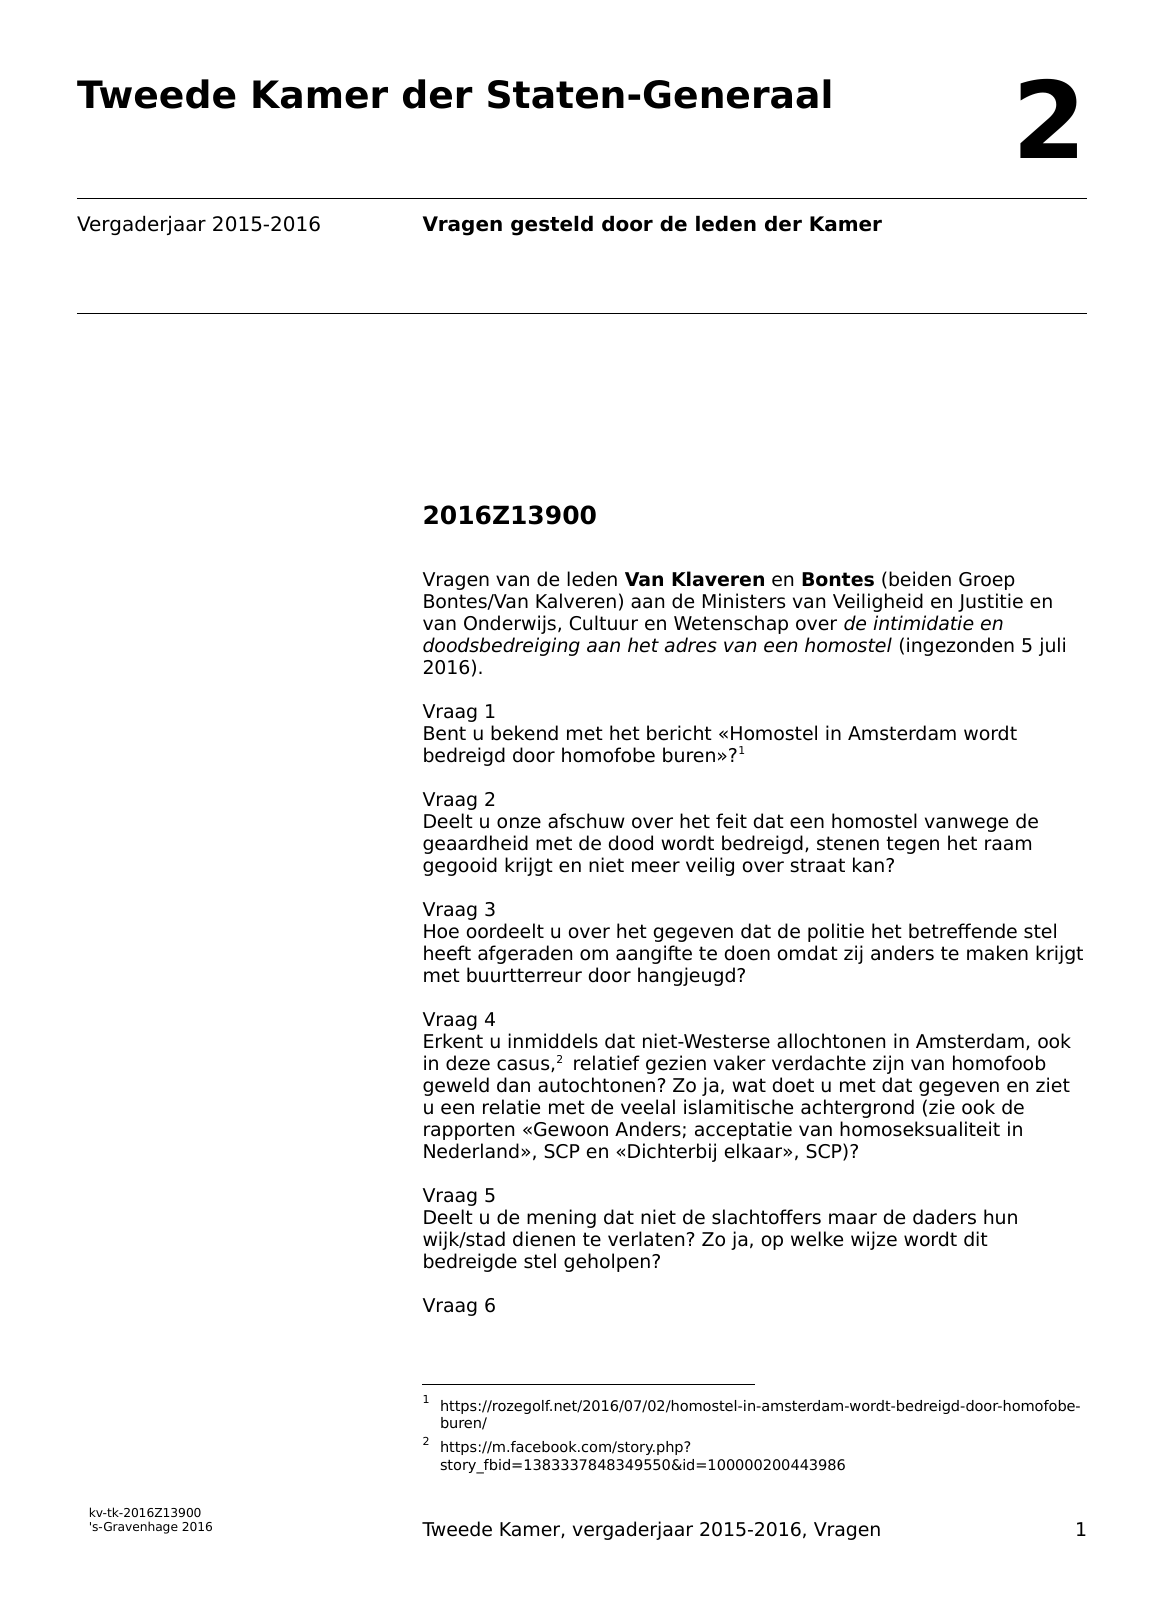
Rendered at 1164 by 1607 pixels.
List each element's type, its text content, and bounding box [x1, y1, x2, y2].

text Vraag 4 [422, 1009, 1087, 1031]
text Vraag 3 [422, 899, 1087, 921]
table_cell Vergaderjaar 2015-2016 [77, 199, 422, 313]
text Vraag 1 [422, 701, 1087, 723]
text Deelt u de mening dat niet de slachtoffers maar de daders hun wijk/stad dienen te verlaten? Zo ja, op welke wijze wordt dit bedreigde stel geholpen? [422, 1207, 1087, 1273]
text Vragen van de leden Van Klaveren en Bontes (beiden Groep Bontes/Van Kalveren) aan de Ministers van Veiligheid en Justitie en van Onderwijs, Cultuur en Wetenschap over de intimidatie en doodsbedreiging aan het adres van een homostel (ingezonden 5 juli 2016). [422, 569, 1087, 679]
table_header 2 [886, 59, 1087, 198]
text 's-Gravenhage 2016 [88, 1520, 323, 1534]
text Vraag 5 [422, 1185, 1087, 1207]
text Hoe oordeelt u over het gegeven dat de politie het betreffende stel heeft afgeraden om aangifte te doen omdat zij anders te maken krijgt met buurtterreur door hangjeugd? [422, 921, 1087, 987]
text kv-tk-2016Z13900 [88, 1506, 323, 1520]
text https://rozegolf.net/2016/07/02/homostel-in-amsterdam-wordt-bedreigd-door-homofobe-buren/ [422, 1393, 1087, 1432]
text Deelt u onze afschuw over het feit dat een homostel vanwege de geaardheid met de dood wordt bedreigd, stenen tegen het raam gegooid krijgt en niet meer veilig over straat kan? [422, 811, 1087, 877]
text Vraag 2 [422, 789, 1087, 811]
text 2016Z13900 [422, 501, 1087, 531]
text Bent u bekend met het bericht «Homostel in Amsterdam wordt bedreigd door homofobe buren»? [422, 723, 1087, 767]
text https://m.facebook.com/story.php?story_fbid=1383337848349550&id=100000200443986 [422, 1435, 1087, 1474]
table_cell Vragen gesteld door de leden der Kamer [422, 199, 1087, 313]
text Erkent u inmiddels dat niet-Westerse allochtonen in Amsterdam, ook in deze casus, relatief gezien vaker verdachte zijn van homofoob geweld dan autochtonen? Zo ja, wat doet u met dat gegeven en ziet u een relatie met de veelal islamitische achtergrond (zie ook de rapporten «Gewoon Anders; acceptatie van homoseksualiteit in Nederland», SCP en «Dichterbij elkaar», SCP)? [422, 1031, 1087, 1163]
table_header Tweede Kamer der Staten-Generaal [77, 59, 886, 198]
text Vraag 6 [422, 1295, 1087, 1317]
